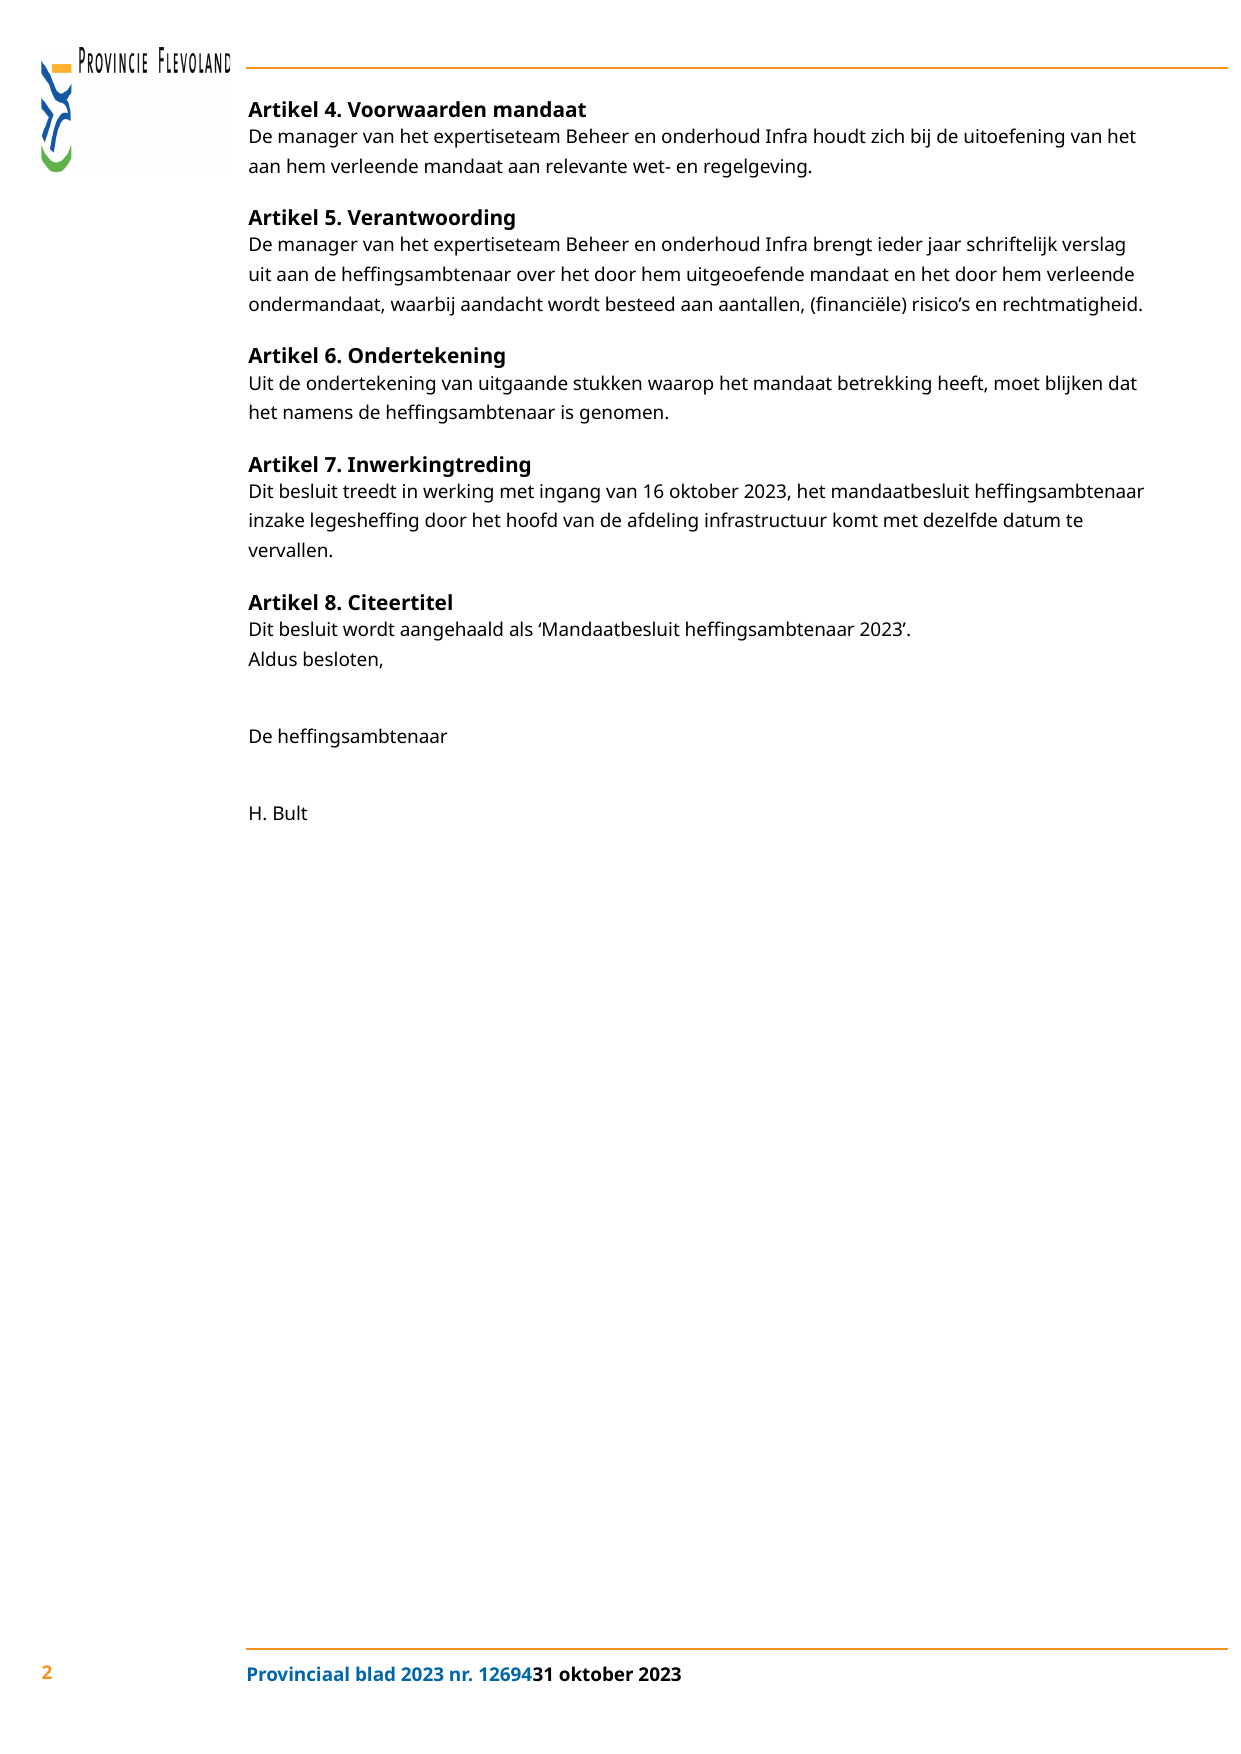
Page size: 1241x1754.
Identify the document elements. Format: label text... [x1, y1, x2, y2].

text De heffingsambtenaar [248, 723, 1152, 749]
text H. Bult [248, 800, 1152, 826]
text Aldus besloten, [248, 646, 1152, 671]
text Artikel 7. Inwerkingtreding [248, 450, 1152, 478]
text Dit besluit treedt in werking met ingang van 16 oktober 2023, het mandaatbesluit heffingsambtenaar inzake legesheffing door het hoofd van de afdeling infrastructuur komt met dezelfde datum te vervallen. [248, 478, 1152, 563]
text Artikel 5. Verantwoording [248, 203, 1152, 232]
text De manager van het expertiseteam Beheer en onderhoud Infra brengt ieder jaar schriftelijk verslag uit aan de heffingsambtenaar over het door hem uitgeoefende mandaat en het door hem verleende ondermandaat, waarbij aandacht wordt besteed aan aantallen, (financiële) risico’s en rechtmatigheid. [248, 232, 1152, 317]
text Dit besluit wordt aangehaald als ‘Mandaatbesluit heffingsambtenaar 2023’. [248, 616, 1152, 642]
text Artikel 6. Ondertekening [248, 341, 1152, 370]
text Artikel 8. Citeertitel [248, 588, 1152, 616]
text De manager van het expertiseteam Beheer en onderhoud Infra houdt zich bij de uitoefening van het aan hem verleende mandaat aan relevante wet- en regelgeving. [248, 123, 1152, 178]
text Uit de ondertekening van uitgaande stukken waarop het mandaat betrekking heeft, moet blijken dat het namens de heffingsambtenaar is genomen. [248, 370, 1152, 425]
text Artikel 4. Voorwaarden mandaat [248, 95, 1152, 123]
picture [41, 47, 231, 172]
